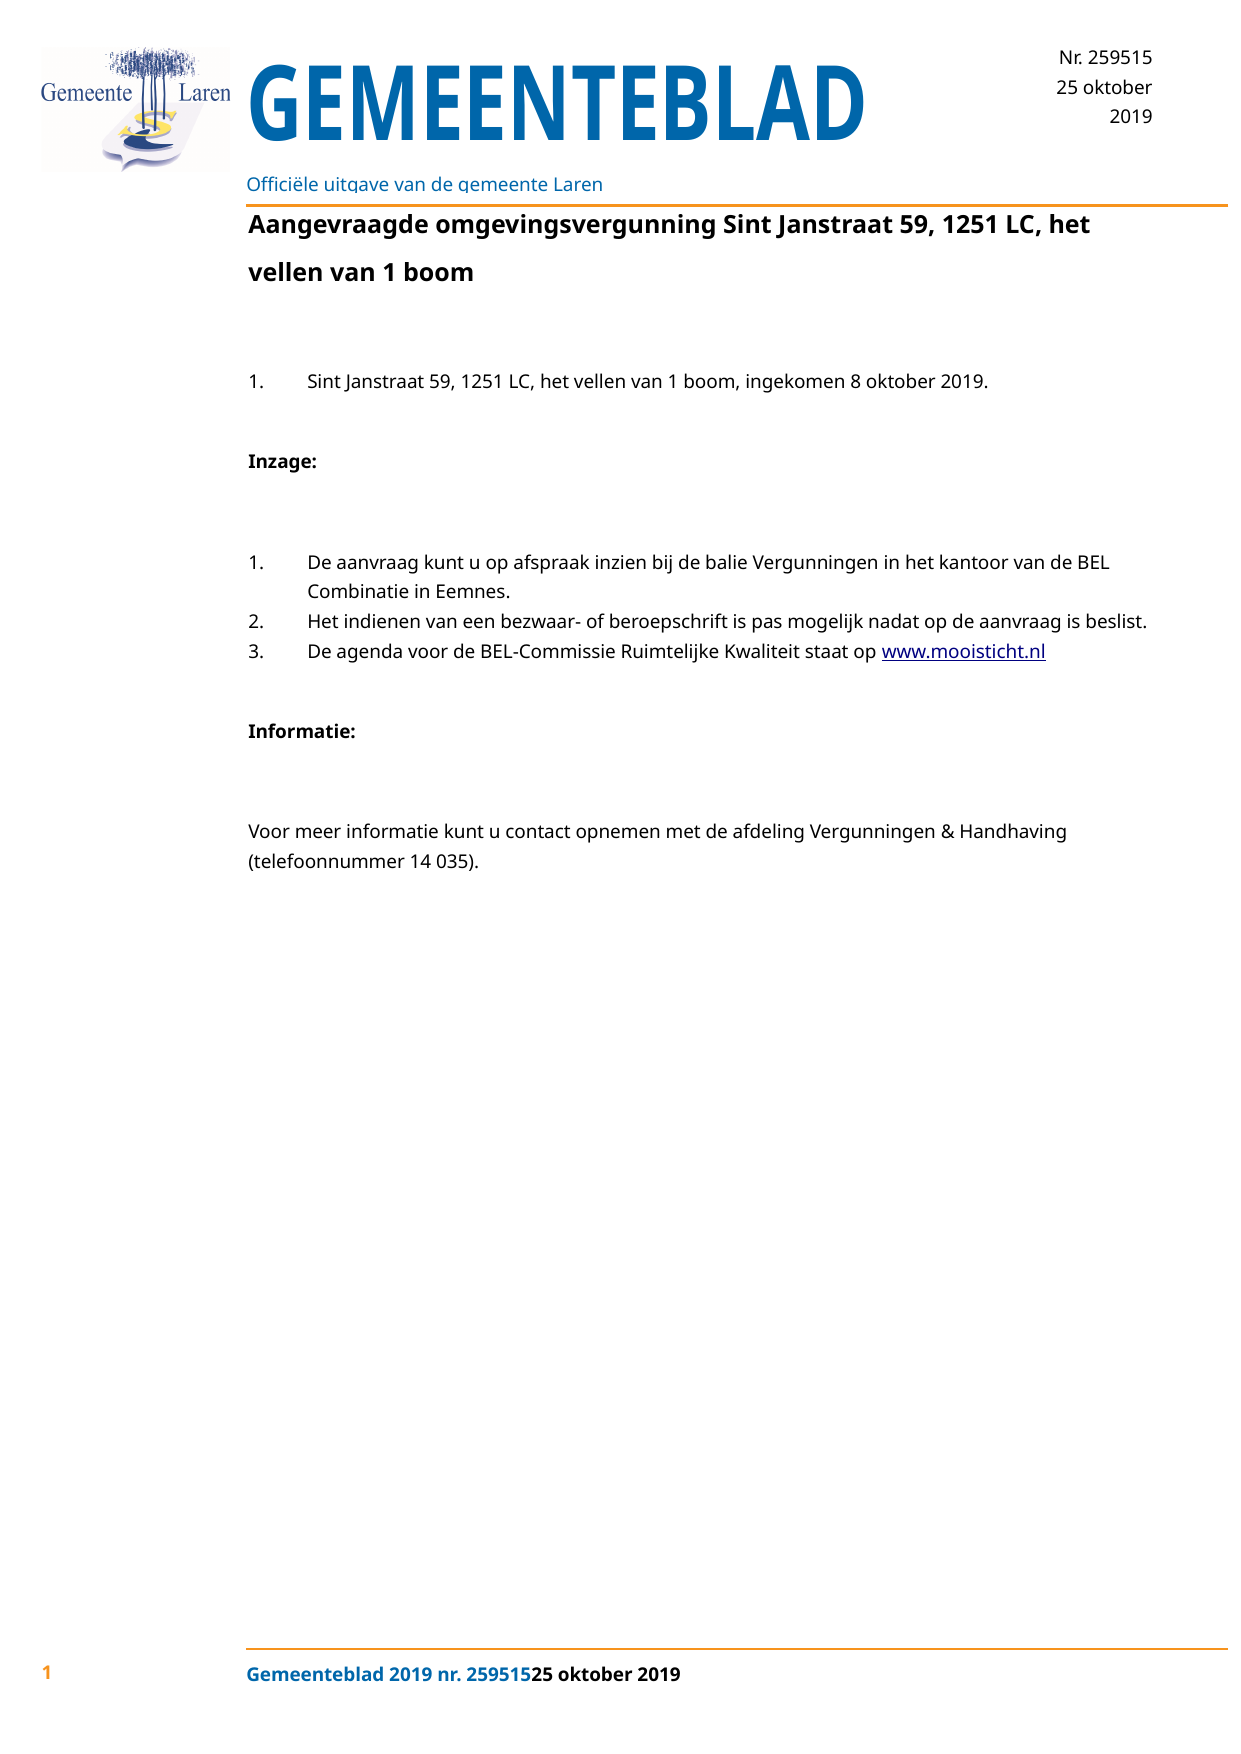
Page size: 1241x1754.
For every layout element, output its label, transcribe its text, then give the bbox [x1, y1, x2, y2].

text Inzage: [248, 448, 1152, 474]
text Voor meer informatie kunt u contact opnemen met de afdeling Vergunningen & Handhaving (telefoonnummer 14 035). [248, 819, 1152, 874]
text Aangevraagde omgevingsvergunning Sint Janstraat 59, 1251 LC, het vellen van 1 boom [248, 207, 1152, 288]
list Het indienen van een bezwaar- of beroepschrift is pas mogelijk nadat op de aanvraag is beslist. [248, 608, 1152, 634]
list De aanvraag kunt u op afspraak inzien bij de balie Vergunningen in het kantoor van de BEL Combinatie in Eemnes. [248, 549, 1152, 604]
text Informatie: [248, 718, 1152, 744]
list De agenda voor de BEL-Commissie Ruimtelijke Kwaliteit staat op www.mooisticht.nl [248, 638, 1152, 664]
list Sint Janstraat 59, 1251 LC, het vellen van 1 boom, ingekomen 8 oktober 2019. [248, 368, 1152, 394]
picture [41, 47, 231, 172]
